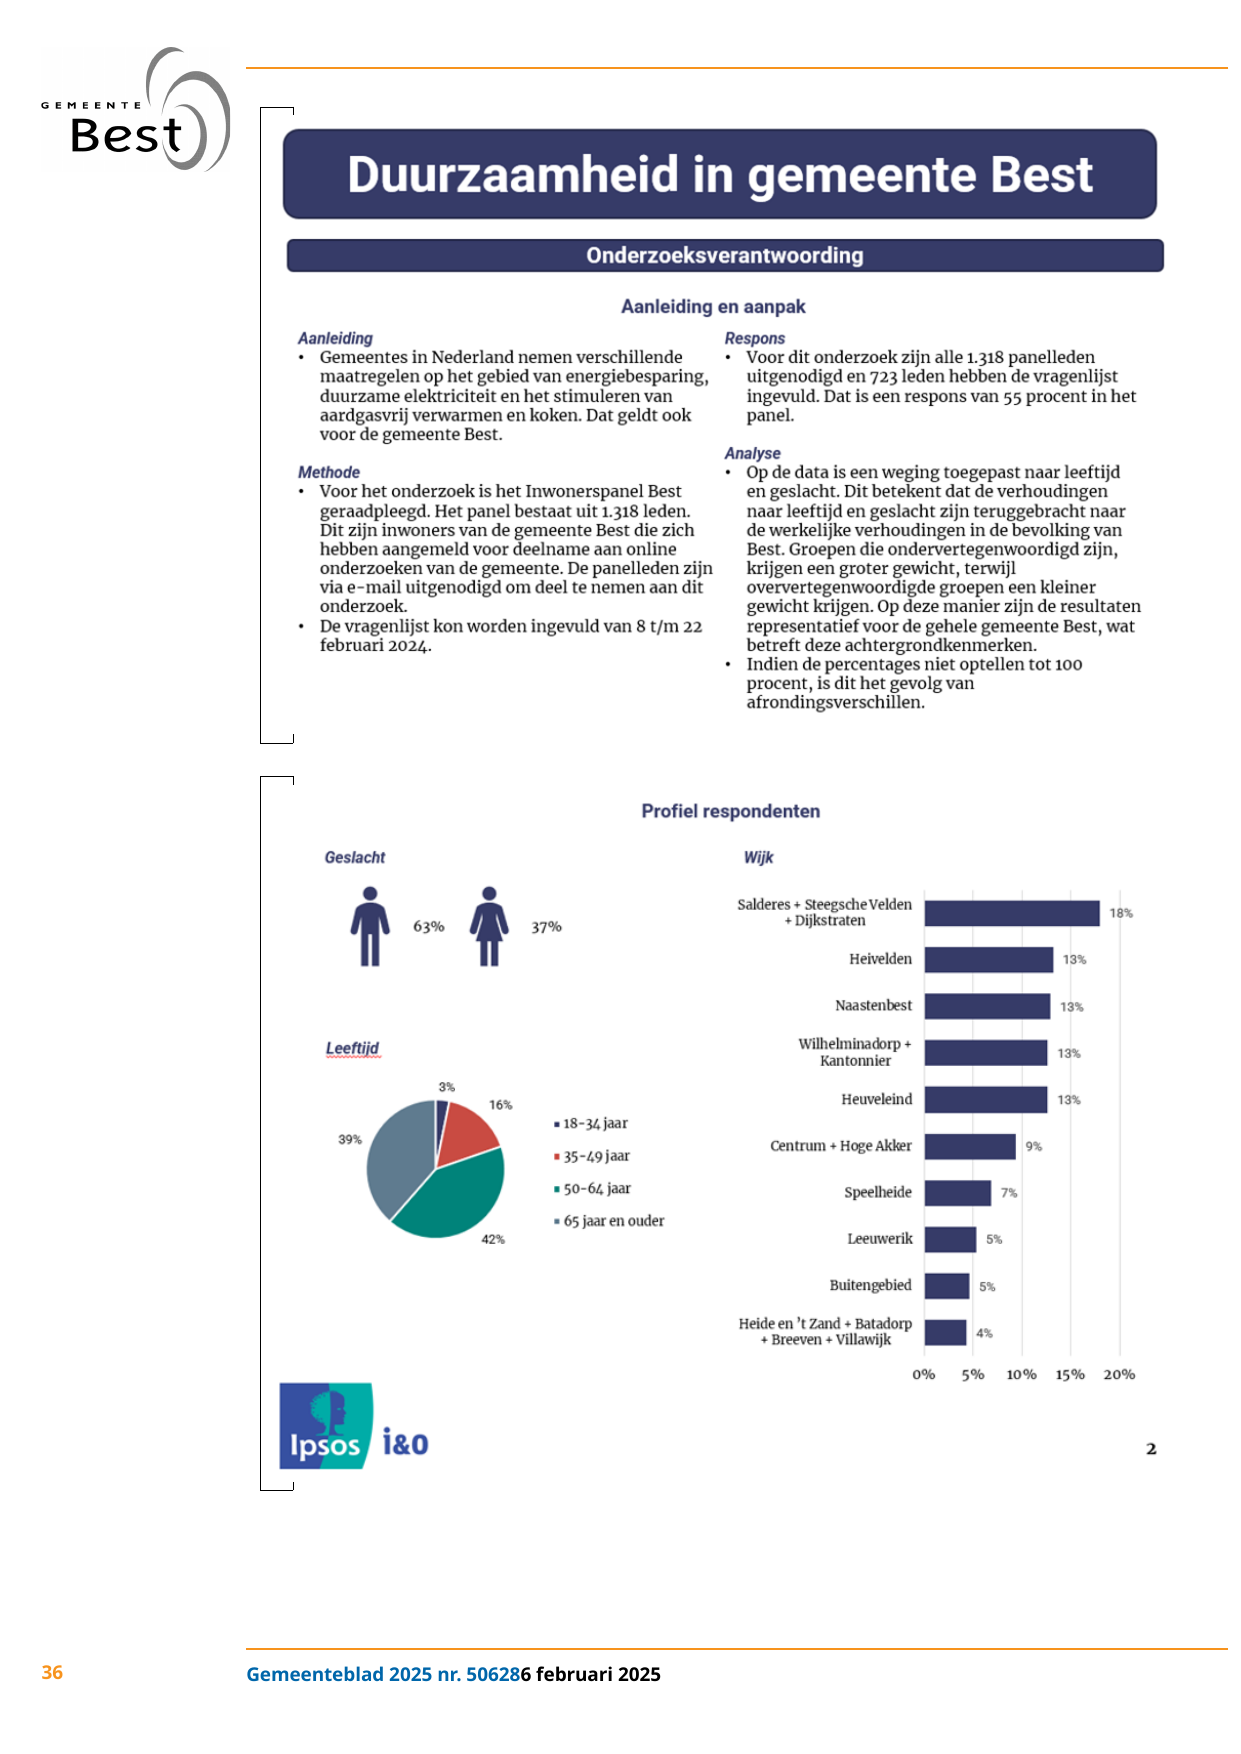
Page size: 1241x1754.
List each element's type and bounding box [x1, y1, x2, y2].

picture [268, 115, 1173, 734]
picture [268, 785, 1173, 1482]
picture [41, 47, 231, 172]
